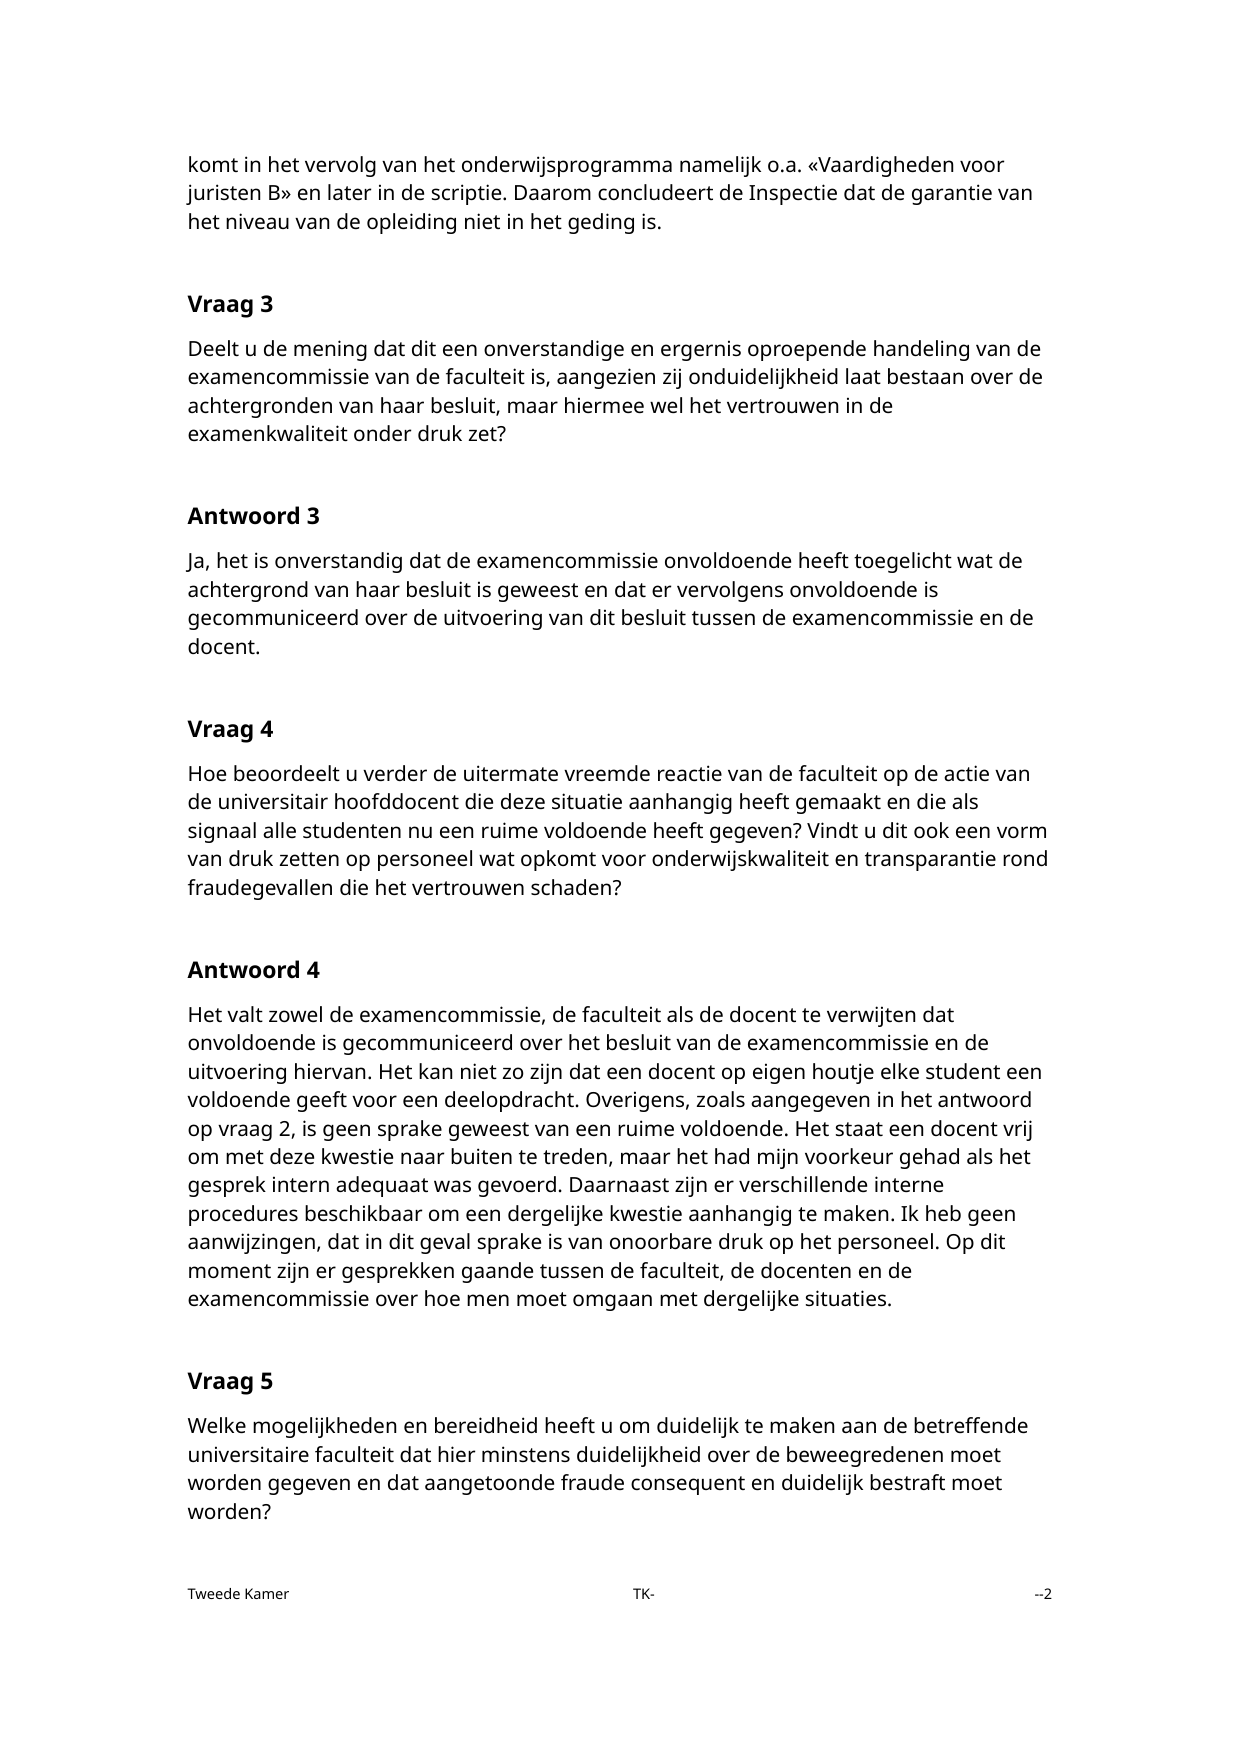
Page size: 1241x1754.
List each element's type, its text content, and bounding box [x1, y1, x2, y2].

text Hoe beoordeelt u verder de uitermate vreemde reactie van de faculteit op de actie van de universitair hoofddocent die deze situatie aanhangig heeft gemaakt en die als signaal alle studenten nu een ruime voldoende heeft gegeven? Vindt u dit ook een vorm van druk zetten op personeel wat opkomt voor onderwijskwaliteit en transparantie rond fraudegevallen die het vertrouwen schaden? [187, 759, 1053, 901]
text Het valt zowel de examencommissie, de faculteit als de docent te verwijten dat onvoldoende is gecommuniceerd over het besluit van de examencommissie en de uitvoering hiervan. Het kan niet zo zijn dat een docent op eigen houtje elke student een voldoende geeft voor een deelopdracht. Overigens, zoals aangegeven in het antwoord op vraag 2, is geen sprake geweest van een ruime voldoende. Het staat een docent vrij om met deze kwestie naar buiten te treden, maar het had mijn voorkeur gehad als het gesprek intern adequaat was gevoerd. Daarnaast zijn er verschillende interne procedures beschikbaar om een dergelijke kwestie aanhangig te maken. Ik heb geen aanwijzingen, dat in dit geval sprake is van onoorbare druk op het personeel. Op dit moment zijn er gesprekken gaande tussen de faculteit, de docenten en de examencommissie over hoe men moet omgaan met dergelijke situaties. [187, 1000, 1053, 1313]
subtitle Vraag 5 [187, 1365, 1053, 1397]
subtitle Antwoord 3 [187, 500, 1053, 532]
text Ja, het is onverstandig dat de examencommissie onvoldoende heeft toegelicht wat de achtergrond van haar besluit is geweest en dat er vervolgens onvoldoende is gecommuniceerd over de uitvoering van dit besluit tussen de examencommissie en de docent. [187, 547, 1053, 660]
text Welke mogelijkheden en bereidheid heeft u om duidelijk te maken aan de betreffende universitaire faculteit dat hier minstens duidelijkheid over de beweegredenen moet worden gegeven en dat aangetoonde fraude consequent en duidelijk bestraft moet worden? [187, 1412, 1053, 1525]
text Deelt u de mening dat dit een onverstandige en ergernis oproepende handeling van de examencommissie van de faculteit is, aangezien zij onduidelijkheid laat bestaan over de achtergronden van haar besluit, maar hiermee wel het vertrouwen in de examenkwaliteit onder druk zet? [187, 334, 1053, 448]
subtitle Vraag 3 [187, 288, 1053, 319]
subtitle Antwoord 4 [187, 954, 1053, 985]
subtitle Vraag 4 [187, 713, 1053, 744]
text komt in het vervolg van het onderwijsprogramma namelijk o.a. «Vaardigheden voor juristen B» en later in de scriptie. Daarom concludeert de Inspectie dat de garantie van het niveau van de opleiding niet in het geding is. [187, 150, 1053, 235]
